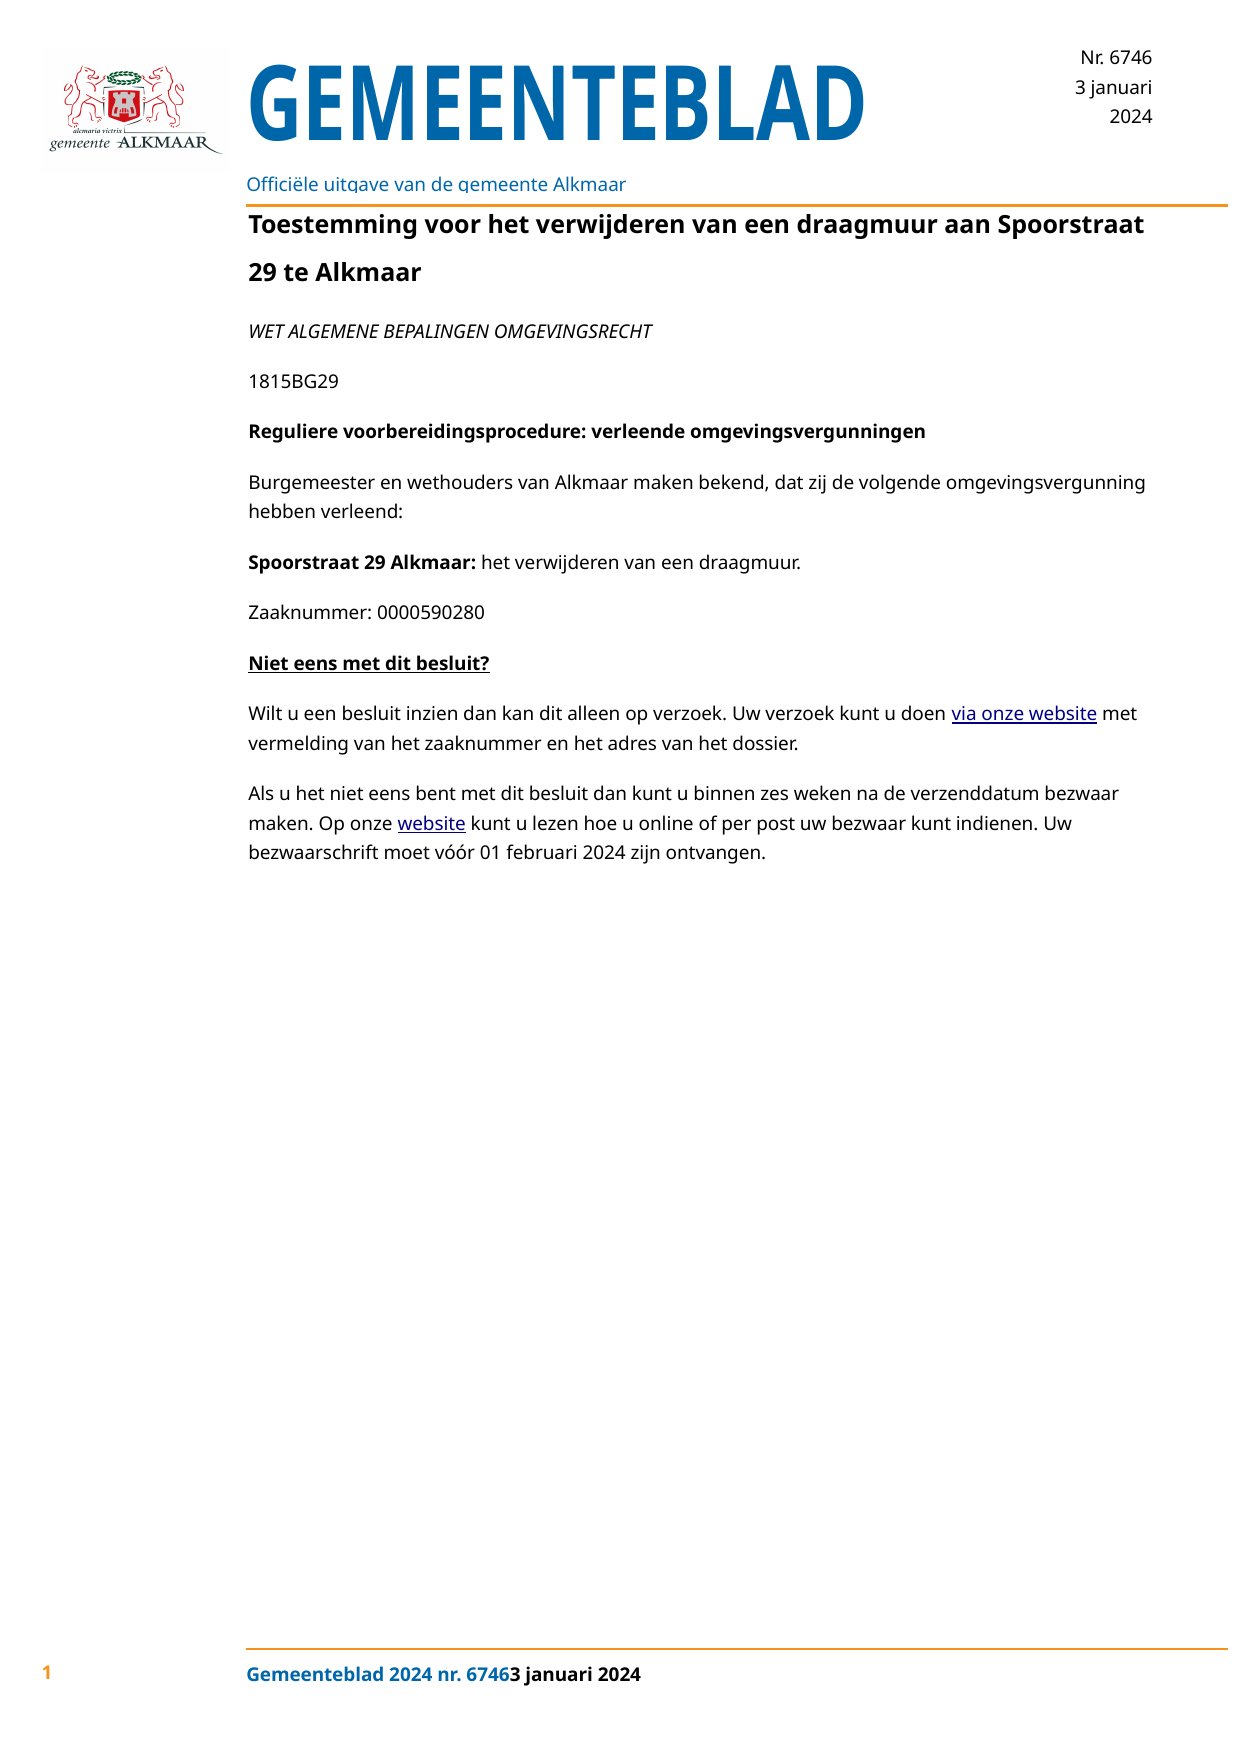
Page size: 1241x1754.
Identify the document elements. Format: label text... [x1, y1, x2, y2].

text WET ALGEMENE BEPALINGEN OMGEVINGSRECHT [248, 318, 1152, 344]
text Als u het niet eens bent met dit besluit dan kunt u binnen zes weken na de verzenddatum bezwaar maken. Op onze website kunt u lezen hoe u online of per post uw bezwaar kunt indienen. Uw bezwaarschrift moet vóór 01 februari 2024 zijn ontvangen. [248, 780, 1152, 865]
text Burgemeester en wethouders van Alkmaar maken bekend, dat zij de volgende omgevingsvergunning hebben verleend: [248, 469, 1152, 524]
text Spoorstraat 29 Alkmaar: het verwijderen van een draagmuur. [248, 549, 1152, 575]
picture [41, 47, 231, 172]
text Zaaknummer: 0000590280 [248, 599, 1152, 625]
text Niet eens met dit besluit? [248, 650, 1152, 676]
text Wilt u een besluit inzien dan kan dit alleen op verzoek. Uw verzoek kunt u doen via onze website met vermelding van het zaaknummer en het adres van het dossier. [248, 700, 1152, 756]
text Reguliere voorbereidingsprocedure: verleende omgevingsvergunningen [248, 419, 1152, 444]
text 1815BG29 [248, 368, 1152, 394]
text Toestemming voor het verwijderen van een draagmuur aan Spoorstraat 29 te Alkmaar [248, 207, 1152, 288]
